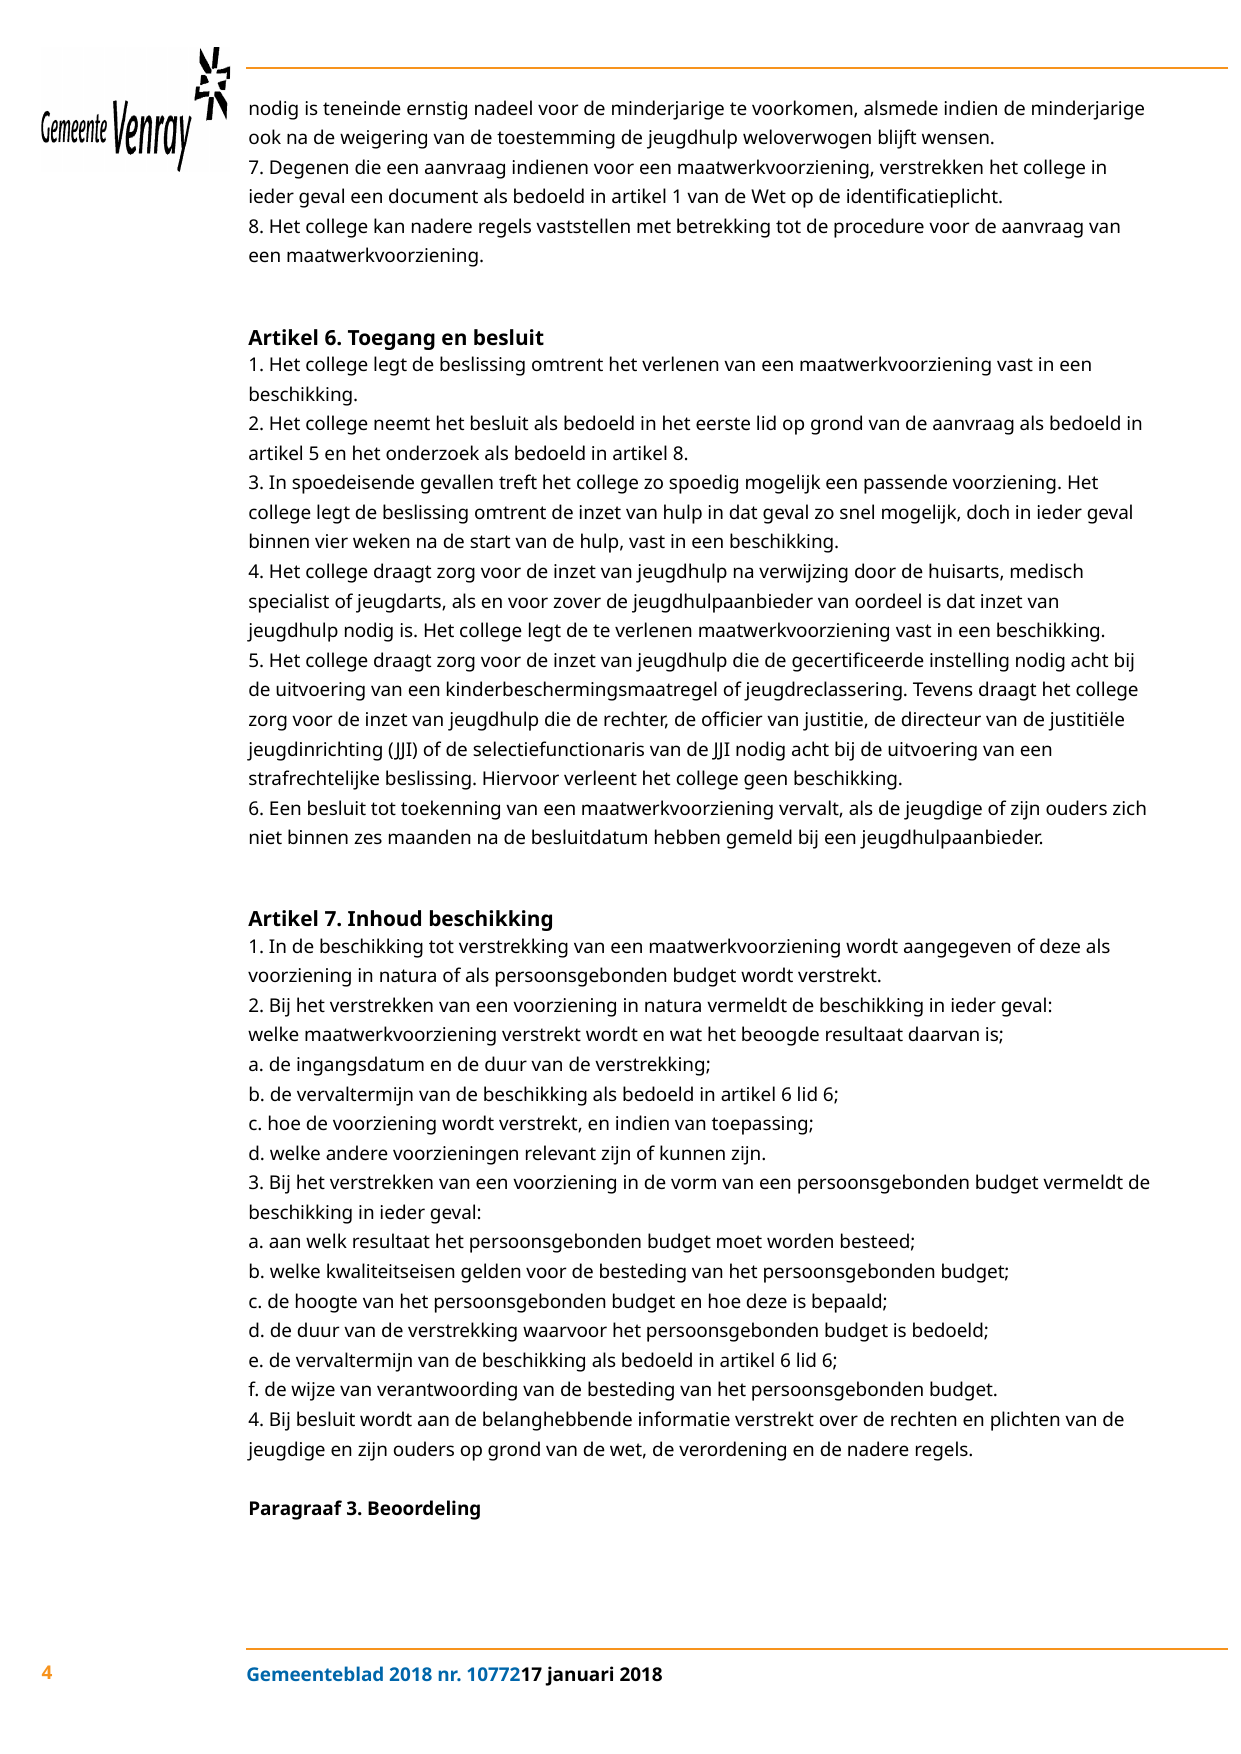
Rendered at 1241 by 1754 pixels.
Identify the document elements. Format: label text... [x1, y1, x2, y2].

text e. de vervaltermijn van de beschikking als bedoeld in artikel 6 lid 6; [248, 1347, 1152, 1373]
text a. de ingangsdatum en de duur van de verstrekking; [248, 1051, 1152, 1077]
picture [41, 47, 231, 172]
text a. aan welk resultaat het persoonsgebonden budget moet worden besteed; [248, 1229, 1152, 1254]
text welke maatwerkvoorziening verstrekt wordt en wat het beoogde resultaat daarvan is; [248, 1022, 1152, 1047]
text 6. Een besluit tot toekenning van een maatwerkvoorziening vervalt, als de jeugdige of zijn ouders zich niet binnen zes maanden na de besluitdatum hebben gemeld bij een jeugdhulpaanbieder. [248, 795, 1152, 850]
text 1. In de beschikking tot verstrekking van een maatwerkvoorziening wordt aangegeven of deze als voorziening in natura of als persoonsgebonden budget wordt verstrekt. [248, 933, 1152, 988]
text Artikel 7. Inhoud beschikking [248, 904, 1152, 933]
text 5. Het college draagt zorg voor de inzet van jeugdhulp die de gecertificeerde instelling nodig acht bij de uitvoering van een kinderbeschermingsmaatregel of jeugdreclassering. Tevens draagt het college zorg voor de inzet van jeugdhulp die de rechter, de officier van justitie, de directeur van de justitiële jeugdinrichting (JJI) of de selectiefunctionaris van de JJI nodig acht bij de uitvoering van een strafrechtelijke beslissing. Hiervoor verleent het college geen beschikking. [248, 647, 1152, 791]
text 4. Het college draagt zorg voor de inzet van jeugdhulp na verwijzing door de huisarts, medisch specialist of jeugdarts, als en voor zover de jeugdhulpaanbieder van oordeel is dat inzet van jeugdhulp nodig is. Het college legt de te verlenen maatwerkvoorziening vast in een beschikking. [248, 558, 1152, 643]
text 1. Het college legt de beslissing omtrent het verlenen van een maatwerkvoorziening vast in een beschikking. [248, 351, 1152, 406]
text f. de wijze van verantwoording van de besteding van het persoonsgebonden budget. [248, 1377, 1152, 1402]
text d. welke andere voorzieningen relevant zijn of kunnen zijn. [248, 1140, 1152, 1166]
text Paragraaf 3. Beoordeling [248, 1495, 1152, 1521]
text 2. Het college neemt het besluit als bedoeld in het eerste lid op grond van de aanvraag als bedoeld in artikel 5 en het onderzoek als bedoeld in artikel 8. [248, 410, 1152, 466]
text c. hoe de voorziening wordt verstrekt, en indien van toepassing; [248, 1110, 1152, 1136]
text b. welke kwaliteitseisen gelden voor de besteding van het persoonsgebonden budget; [248, 1258, 1152, 1284]
text 7. Degenen die een aanvraag indienen voor een maatwerkvoorziening, verstrekken het college in ieder geval een document als bedoeld in artikel 1 van de Wet op de identificatieplicht. [248, 154, 1152, 209]
text c. de hoogte van het persoonsgebonden budget en hoe deze is bepaald; [248, 1288, 1152, 1314]
text 2. Bij het verstrekken van een voorziening in natura vermeldt de beschikking in ieder geval: [248, 992, 1152, 1018]
text 3. In spoedeisende gevallen treft het college zo spoedig mogelijk een passende voorziening. Het college legt de beslissing omtrent de inzet van hulp in dat geval zo snel mogelijk, doch in ieder geval binnen vier weken na de start van de hulp, vast in een beschikking. [248, 469, 1152, 554]
text 4. Bij besluit wordt aan de belanghebbende informatie verstrekt over de rechten en plichten van de jeugdige en zijn ouders op grond van de wet, de verordening en de nadere regels. [248, 1406, 1152, 1462]
text Artikel 6. Toegang en besluit [248, 323, 1152, 351]
text 3. Bij het verstrekken van een voorziening in de vorm van een persoonsgebonden budget vermeldt de beschikking in ieder geval: [248, 1169, 1152, 1225]
text nodig is teneinde ernstig nadeel voor de minderjarige te voorkomen, alsmede indien de minderjarige ook na de weigering van de toestemming de jeugdhulp weloverwogen blijft wensen. [248, 95, 1152, 150]
text b. de vervaltermijn van de beschikking als bedoeld in artikel 6 lid 6; [248, 1081, 1152, 1107]
text d. de duur van de verstrekking waarvoor het persoonsgebonden budget is bedoeld; [248, 1317, 1152, 1343]
text 8. Het college kan nadere regels vaststellen met betrekking tot de procedure voor de aanvraag van een maatwerkvoorziening. [248, 213, 1152, 268]
